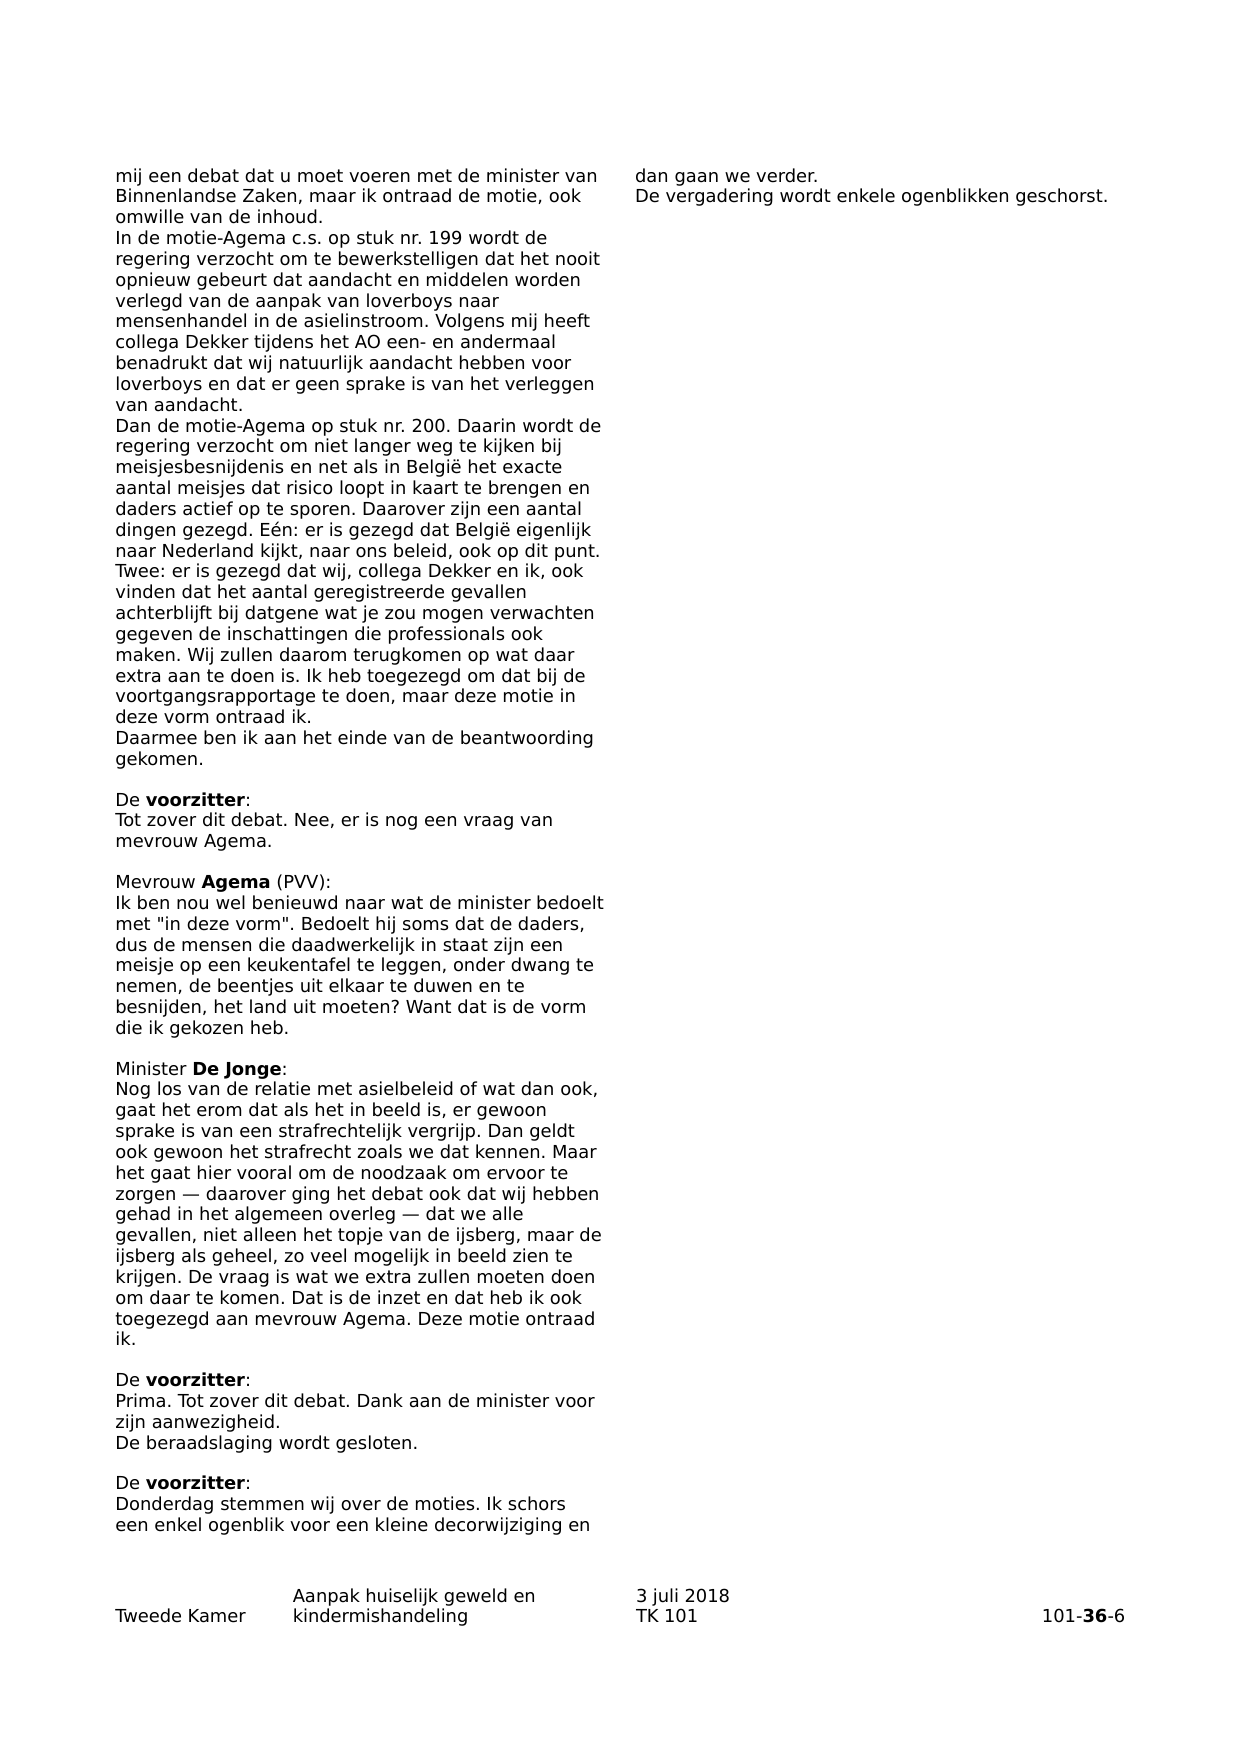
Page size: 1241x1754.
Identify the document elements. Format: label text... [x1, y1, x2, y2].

text De voorzitter: [115, 1370, 605, 1391]
text Nog los van de relatie met asielbeleid of wat dan ook, gaat het erom dat als het in beeld is, er gewoon sprake is van een strafrechtelijk vergrijp. Dan geldt ook gewoon het strafrecht zoals we dat kennen. Maar het gaat hier vooral om de noodzaak om ervoor te zorgen — daarover ging het debat ook dat wij hebben gehad in het algemeen overleg — dat we alle gevallen, niet alleen het topje van de ijsberg, maar de ijsberg als geheel, zo veel mogelijk in beeld zien te krijgen. De vraag is wat we extra zullen moeten doen om daar te komen. Dat is de inzet en dat heb ik ook toegezegd aan mevrouw Agema. Deze motie ontraad ik. [115, 1079, 605, 1350]
text Daarmee ben ik aan het einde van de beantwoording gekomen. [115, 728, 605, 769]
text Prima. Tot zover dit debat. Dank aan de minister voor zijn aanwezigheid. [115, 1391, 605, 1432]
text De voorzitter: [115, 789, 605, 810]
text De voorzitter: [115, 1473, 605, 1494]
text Donderdag stemmen wij over de moties. Ik schors een enkel ogenblik voor een kleine decorwijziging en [115, 1494, 605, 1536]
text Dan de motie-Agema op stuk nr. 200. Daarin wordt de regering verzocht om niet langer weg te kijken bij meisjesbesnijdenis en net als in België het exacte aantal meisjes dat risico loopt in kaart te brengen en daders actief op te sporen. Daarover zijn een aantal dingen gezegd. Eén: er is gezegd dat België eigenlijk naar Nederland kijkt, naar ons beleid, ook op dit punt. Twee: er is gezegd dat wij, collega Dekker en ik, ook vinden dat het aantal geregistreerde gevallen achterblijft bij datgene wat je zou mogen verwachten gegeven de inschattingen die professionals ook maken. Wij zullen daarom terugkomen op wat daar extra aan te doen is. Ik heb toegezegd om dat bij de voortgangsrapportage te doen, maar deze motie in deze vorm ontraad ik. [115, 415, 605, 728]
text Ik ben nou wel benieuwd naar wat de minister bedoelt met "in deze vorm". Bedoelt hij soms dat de daders, dus de mensen die daadwerkelijk in staat zijn een meisje op een keukentafel te leggen, onder dwang te nemen, de beentjes uit elkaar te duwen en te besnijden, het land uit moeten? Want dat is de vorm die ik gekozen heb. [115, 893, 605, 1038]
text Minister De Jonge: [115, 1058, 605, 1079]
text mij een debat dat u moet voeren met de minister van Binnenlandse Zaken, maar ik ontraad de motie, ook omwille van de inhoud. [115, 165, 605, 228]
text dan gaan we verder. [635, 165, 1125, 186]
text De beraadslaging wordt gesloten. [115, 1432, 605, 1453]
text In de motie-Agema c.s. op stuk nr. 199 wordt de regering verzocht om te bewerkstelligen dat het nooit opnieuw gebeurt dat aandacht en middelen worden verlegd van de aanpak van loverboys naar mensenhandel in de asielinstroom. Volgens mij heeft collega Dekker tijdens het AO een- en andermaal benadrukt dat wij natuurlijk aandacht hebben voor loverboys en dat er geen sprake is van het verleggen van aandacht. [115, 228, 605, 415]
text Mevrouw Agema (PVV): [115, 872, 605, 893]
text De vergadering wordt enkele ogenblikken geschorst. [635, 186, 1125, 207]
text Tot zover dit debat. Nee, er is nog een vraag van mevrouw Agema. [115, 810, 605, 852]
